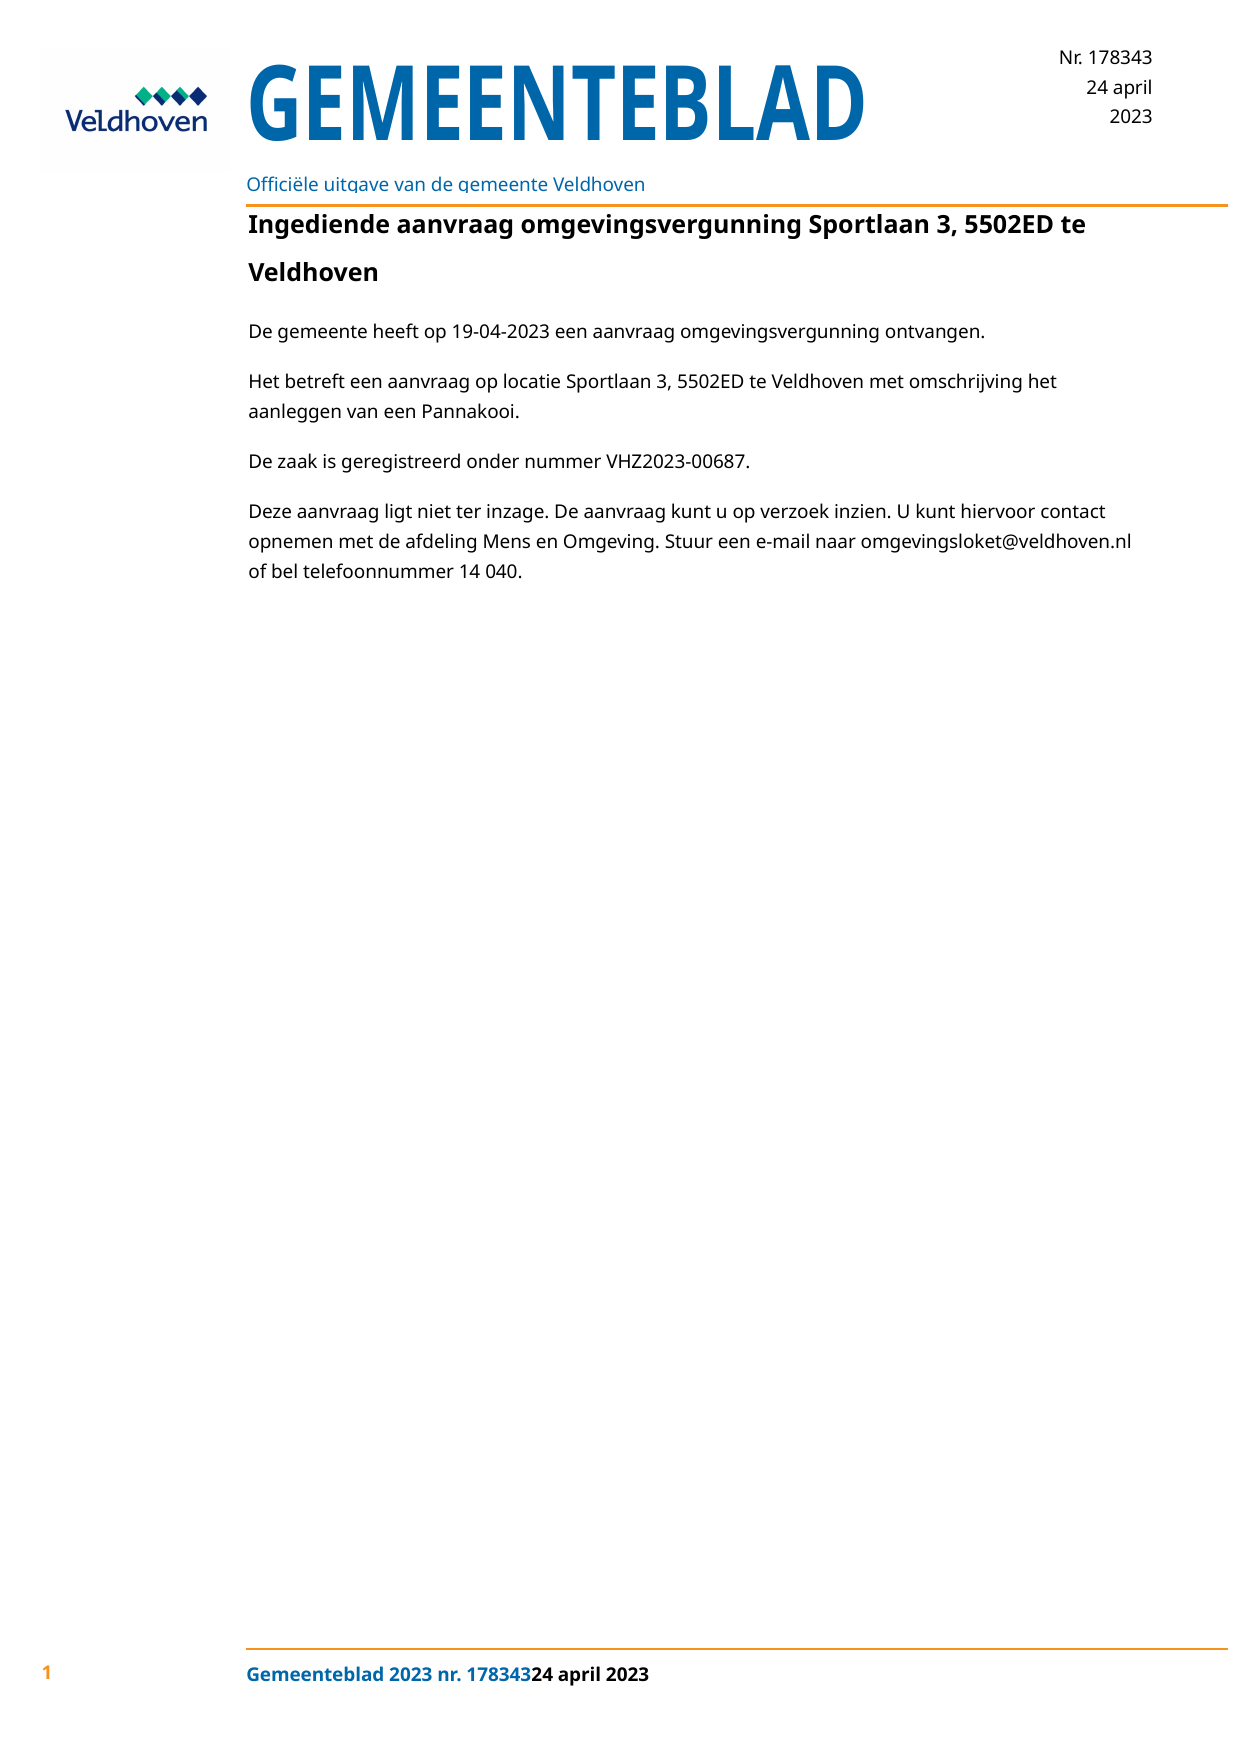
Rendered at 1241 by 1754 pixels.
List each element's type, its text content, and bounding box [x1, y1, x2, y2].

text De gemeente heeft op 19-04-2023 een aanvraag omgevingsvergunning ontvangen. [248, 318, 1152, 344]
picture [41, 47, 231, 172]
text Ingediende aanvraag omgevingsvergunning Sportlaan 3, 5502ED te Veldhoven [248, 207, 1152, 288]
text Het betreft een aanvraag op locatie Sportlaan 3, 5502ED te Veldhoven met omschrijving het aanleggen van een Pannakooi. [248, 368, 1152, 424]
text Deze aanvraag ligt niet ter inzage. De aanvraag kunt u op verzoek inzien. U kunt hiervoor contact opnemen met de afdeling Mens en Omgeving. Stuur een e-mail naar omgevingsloket@veldhoven.nl of bel telefoonnummer 14 040. [248, 499, 1152, 584]
text De zaak is geregistreerd onder nummer VHZ2023-00687. [248, 448, 1152, 474]
